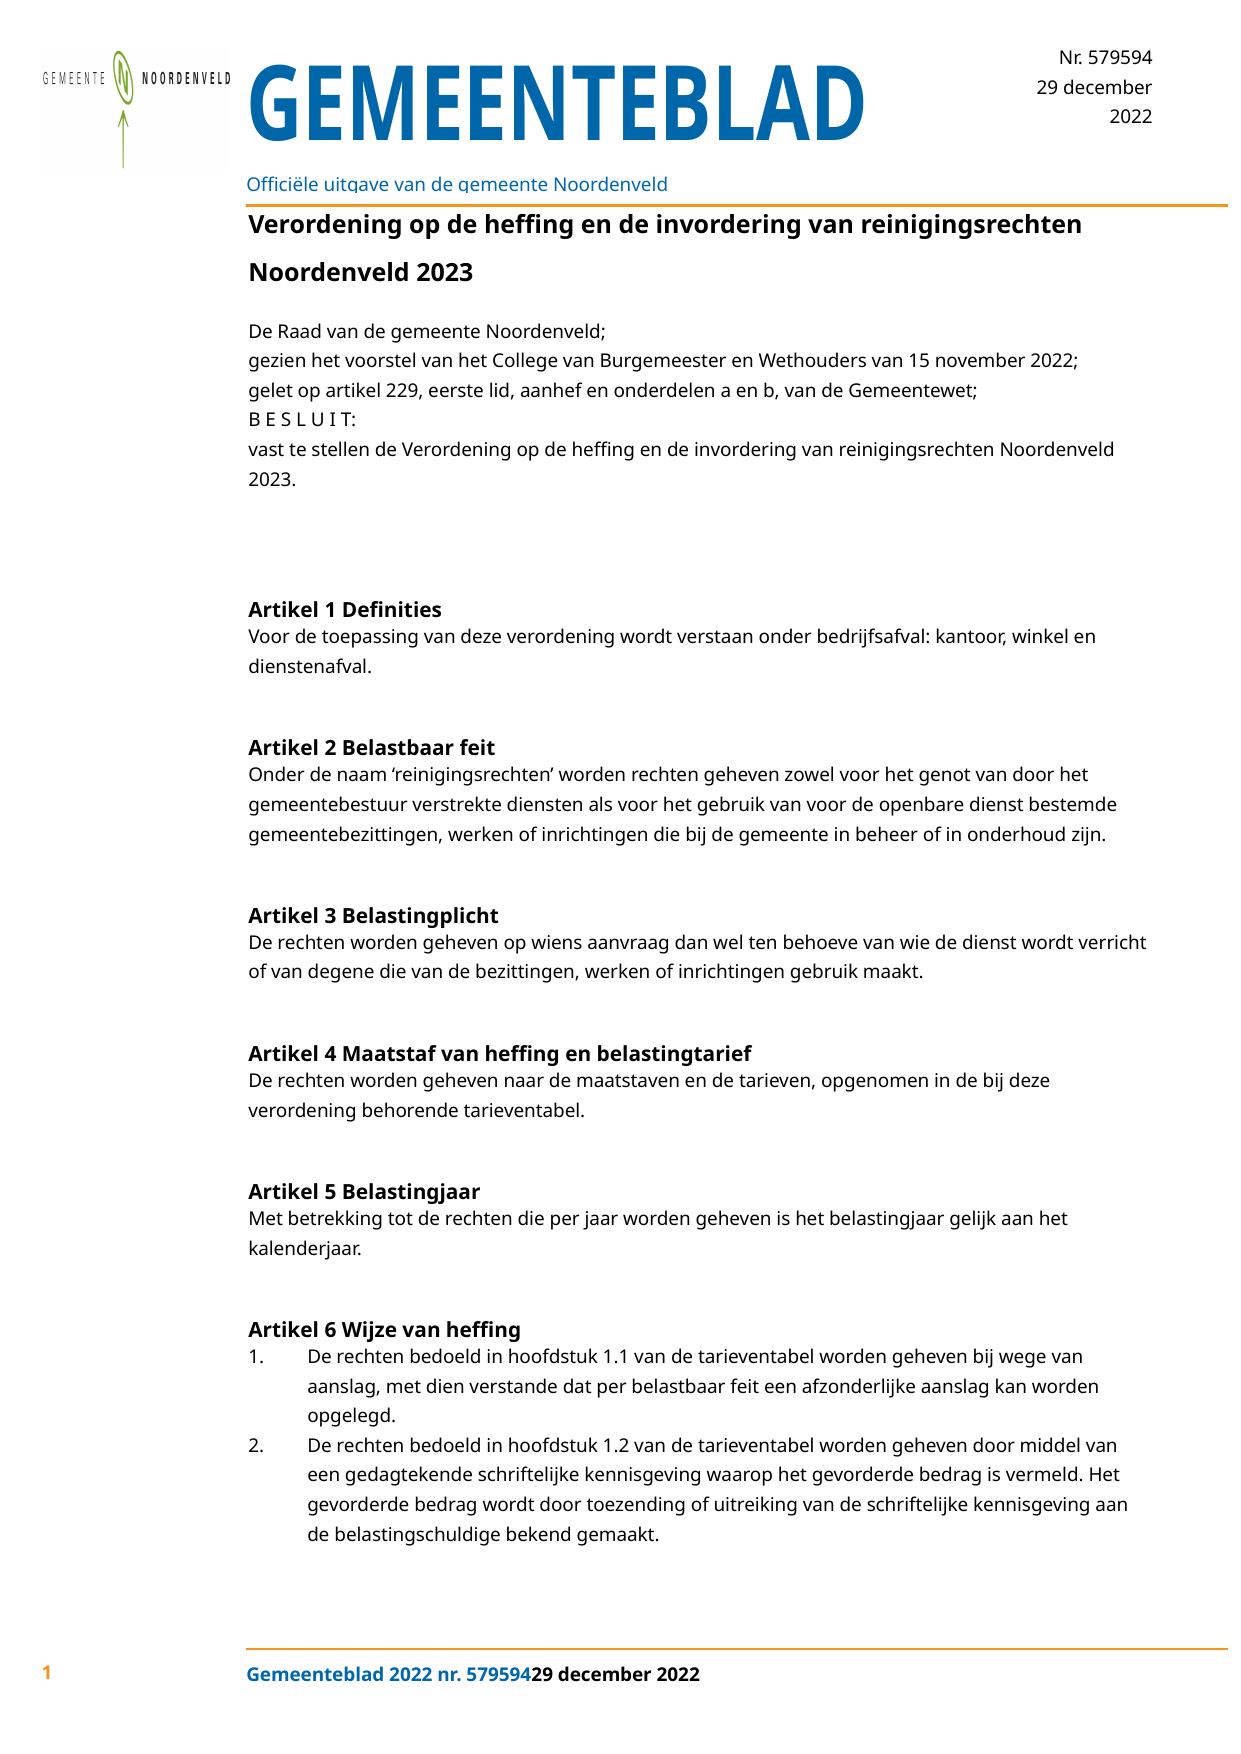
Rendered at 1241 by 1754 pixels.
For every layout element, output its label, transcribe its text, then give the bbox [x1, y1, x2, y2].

text gelet op artikel 229, eerste lid, aanhef en onderdelen a en b, van de Gemeentewet; [248, 377, 1152, 403]
text Onder de naam ‘reinigingsrechten’ worden rechten geheven zowel voor het genot van door het gemeentebestuur verstrekte diensten als voor het gebruik van voor de openbare dienst bestemde gemeentebezittingen, werken of inrichtingen die bij de gemeente in beheer of in onderhoud zijn. [248, 762, 1152, 846]
text Artikel 3 Belastingplicht [248, 901, 1152, 929]
text Voor de toepassing van deze verordening wordt verstaan onder bedrijfsafval: kantoor, winkel en dienstenafval. [248, 623, 1152, 679]
text Artikel 2 Belastbaar feit [248, 733, 1152, 762]
text Verordening op de heffing en de invordering van reinigingsrechten Noordenveld 2023 [248, 207, 1152, 288]
text De rechten worden geheven naar de maatstaven en de tarieven, opgenomen in de bij deze verordening behorende tarieventabel. [248, 1067, 1152, 1122]
picture [41, 47, 231, 172]
text De Raad van de gemeente Noordenveld; [248, 318, 1152, 344]
text gezien het voorstel van het College van Burgemeester en Wethouders van 15 november 2022; [248, 347, 1152, 373]
text De rechten worden geheven op wiens aanvraag dan wel ten behoeve van wie de dienst wordt verricht of van degene die van de bezittingen, werken of inrichtingen gebruik maakt. [248, 929, 1152, 984]
text vast te stellen de Verordening op de heffing en de invordering van reinigingsrechten Noordenveld 2023. [248, 436, 1152, 492]
text Met betrekking tot de rechten die per jaar worden geheven is het belastingjaar gelijk aan het kalenderjaar. [248, 1205, 1152, 1261]
text Artikel 6 Wijze van heffing [248, 1315, 1152, 1343]
text B E S L U I T: [248, 407, 1152, 432]
text Artikel 1 Definities [248, 595, 1152, 623]
list De rechten bedoeld in hoofdstuk 1.1 van de tarieventabel worden geheven bij wege van aanslag, met dien verstande dat per belastbaar feit een afzonderlijke aanslag kan worden opgelegd. [248, 1343, 1152, 1428]
list De rechten bedoeld in hoofdstuk 1.2 van de tarieventabel worden geheven door middel van een gedagtekende schriftelijke kennisgeving waarop het gevorderde bedrag is vermeld. Het gevorderde bedrag wordt door toezending of uitreiking van de schriftelijke kennisgeving aan de belastingschuldige bekend gemaakt. [248, 1432, 1152, 1546]
text Artikel 4 Maatstaf van heffing en belastingtarief [248, 1039, 1152, 1067]
text Artikel 5 Belastingjaar [248, 1177, 1152, 1205]
